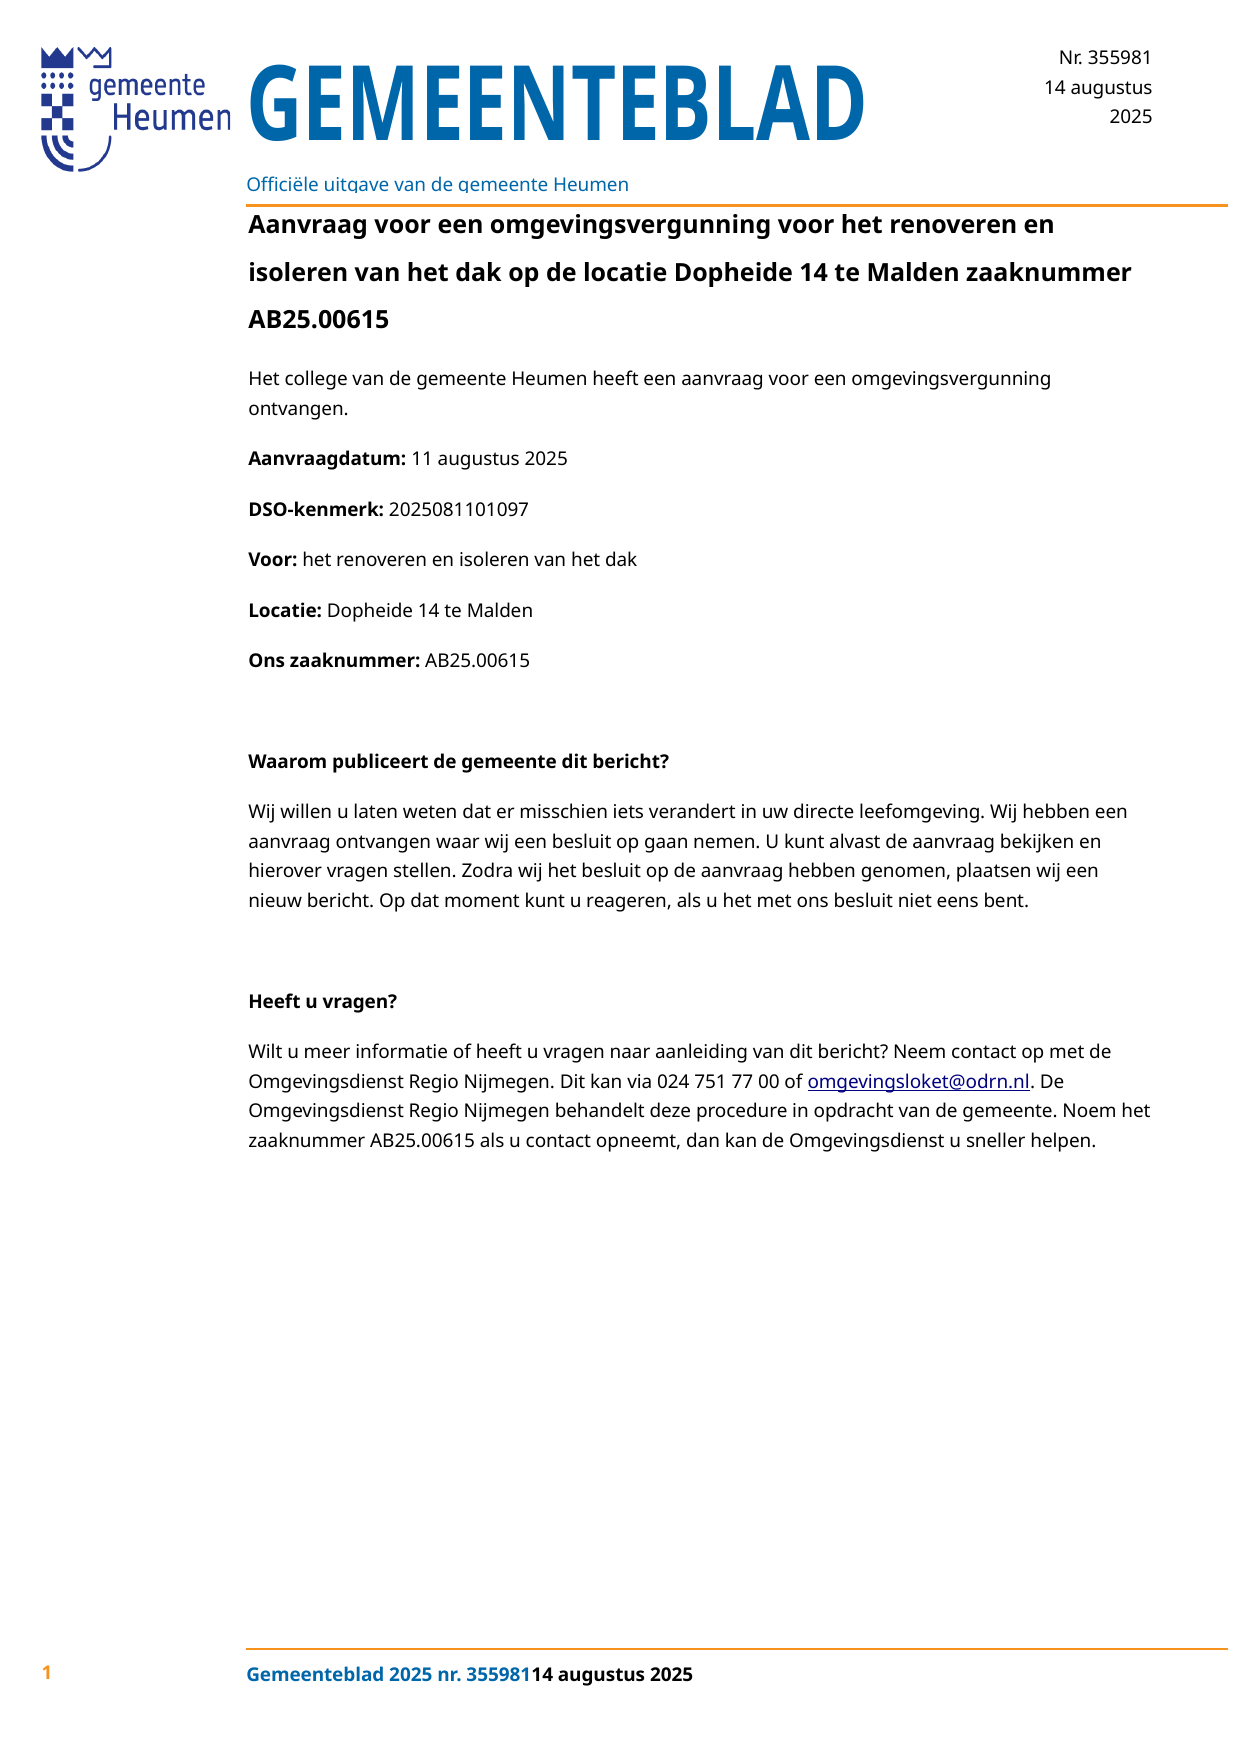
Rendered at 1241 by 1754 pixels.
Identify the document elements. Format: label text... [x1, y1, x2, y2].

text Locatie: Dopheide 14 te Malden [248, 597, 1152, 622]
text Voor: het renoveren en isoleren van het dak [248, 546, 1152, 572]
text Aanvraagdatum: 11 augustus 2025 [248, 446, 1152, 471]
text Heeft u vragen? [248, 988, 1152, 1014]
text Ons zaaknummer: AB25.00615 [248, 647, 1152, 673]
text Aanvraag voor een omgevingsvergunning voor het renoveren en isoleren van het dak op de locatie Dopheide 14 te Malden zaaknummer AB25.00615 [248, 207, 1152, 336]
text Wilt u meer informatie of heeft u vragen naar aanleiding van dit bericht? Neem contact op met de Omgevingsdienst Regio Nijmegen. Dit kan via 024 751 77 00 of omgevingsloket@odrn.nl. De Omgevingsdienst Regio Nijmegen behandelt deze procedure in opdracht van de gemeente. Noem het zaaknummer AB25.00615 als u contact opneemt, dan kan de Omgevingsdienst u sneller helpen. [248, 1038, 1152, 1153]
text Waarom publiceert de gemeente dit bericht? [248, 748, 1152, 774]
text Het college van de gemeente Heumen heeft een aanvraag voor een omgevingsvergunning ontvangen. [248, 366, 1152, 421]
text DSO-kenmerk: 2025081101097 [248, 496, 1152, 522]
picture [41, 47, 231, 172]
text Wij willen u laten weten dat er misschien iets verandert in uw directe leefomgeving. Wij hebben een aanvraag ontvangen waar wij een besluit op gaan nemen. U kunt alvast de aanvraag bekijken en hierover vragen stellen. Zodra wij het besluit op de aanvraag hebben genomen, plaatsen wij een nieuw bericht. Op dat moment kunt u reageren, als u het met ons besluit niet eens bent. [248, 798, 1152, 913]
